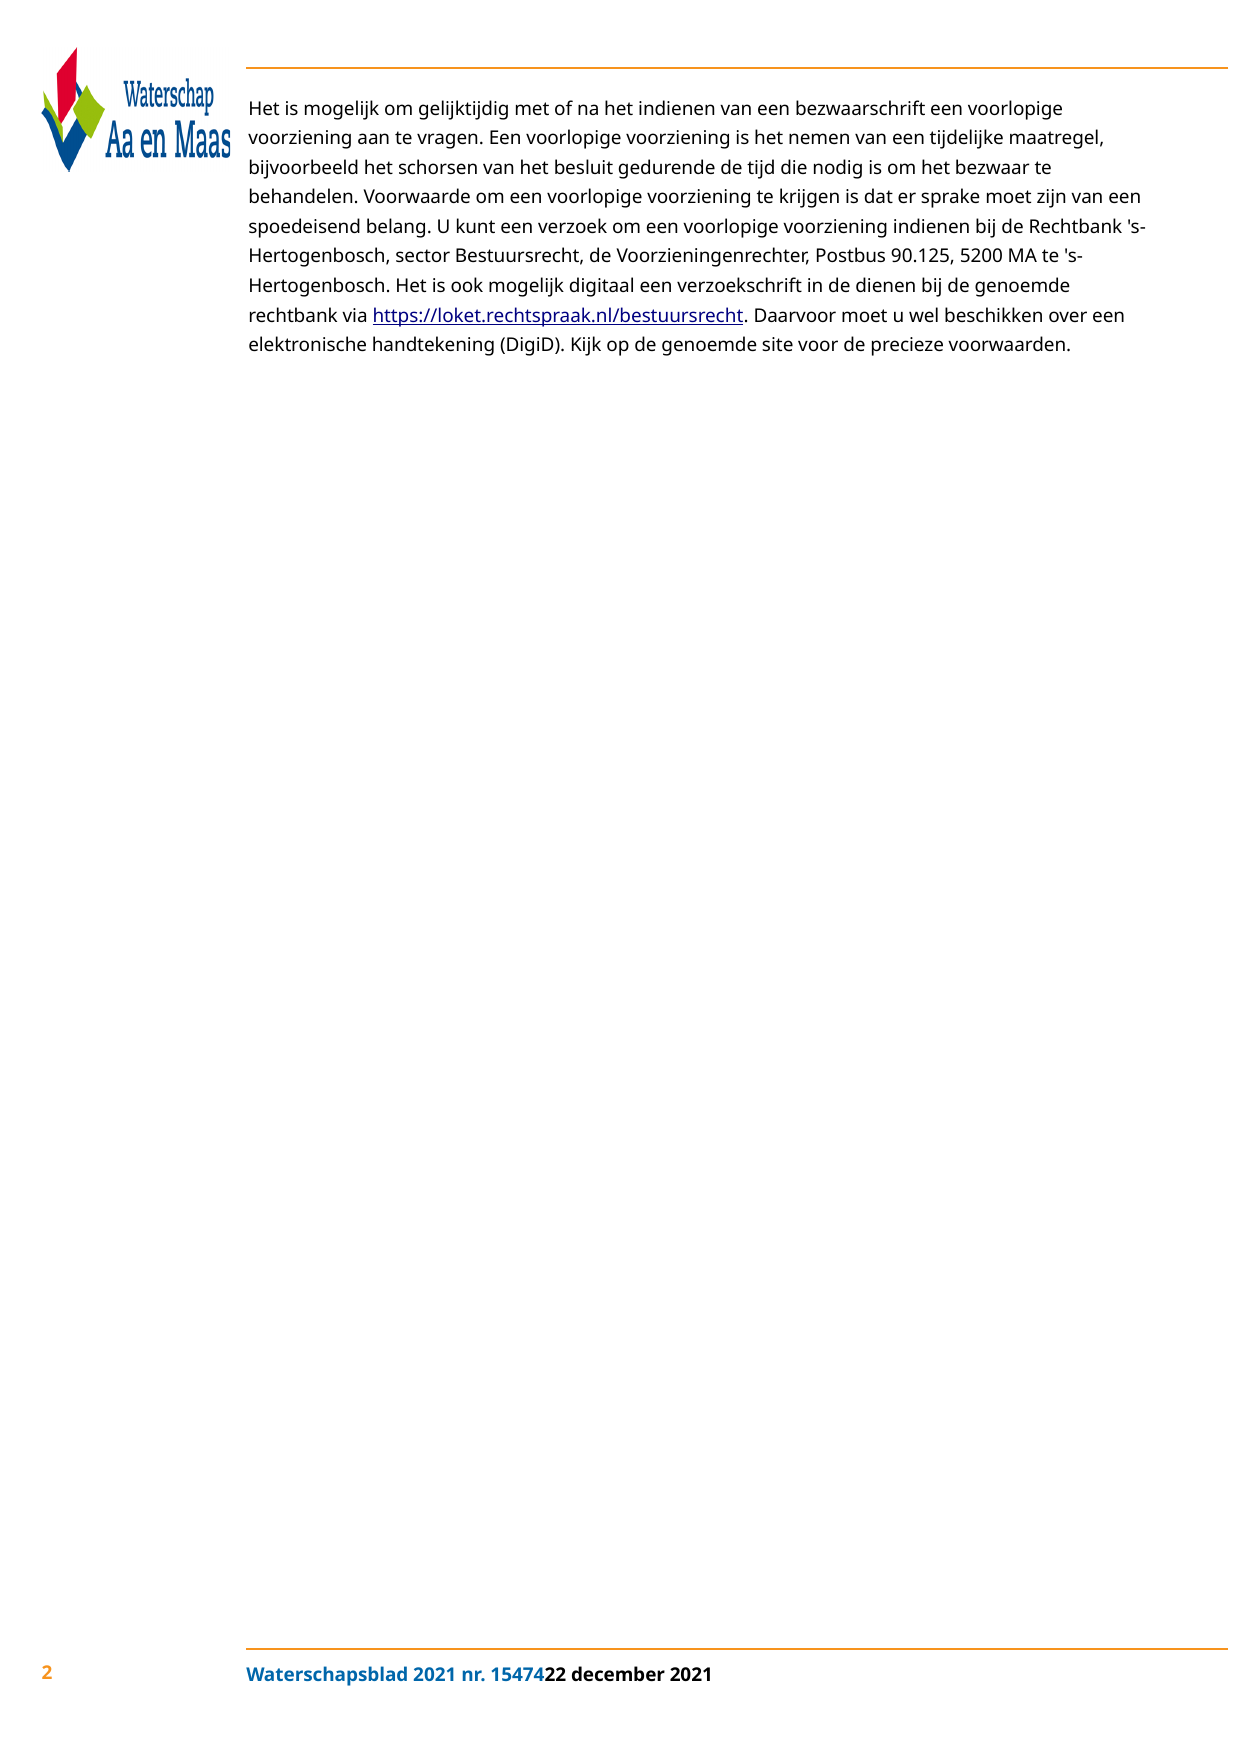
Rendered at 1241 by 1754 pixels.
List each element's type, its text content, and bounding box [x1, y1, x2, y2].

text Het is mogelijk om gelijktijdig met of na het indienen van een bezwaarschrift een voorlopige voorziening aan te vragen. Een voorlopige voorziening is het nemen van een tijdelijke maatregel, bijvoorbeeld het schorsen van het besluit gedurende de tijd die nodig is om het bezwaar te behandelen. Voorwaarde om een voorlopige voorziening te krijgen is dat er sprake moet zijn van een spoedeisend belang. U kunt een verzoek om een voorlopige voorziening indienen bij de Rechtbank 's-Hertogenbosch, sector Bestuursrecht, de Voorzieningenrechter, Postbus 90.125, 5200 MA te 's-Hertogenbosch. Het is ook mogelijk digitaal een verzoekschrift in de dienen bij de genoemde rechtbank via https://loket.rechtspraak.nl/bestuursrecht. Daarvoor moet u wel beschikken over een elektronische handtekening (DigiD). Kijk op de genoemde site voor de precieze voorwaarden. [248, 95, 1152, 357]
picture [41, 47, 231, 172]
